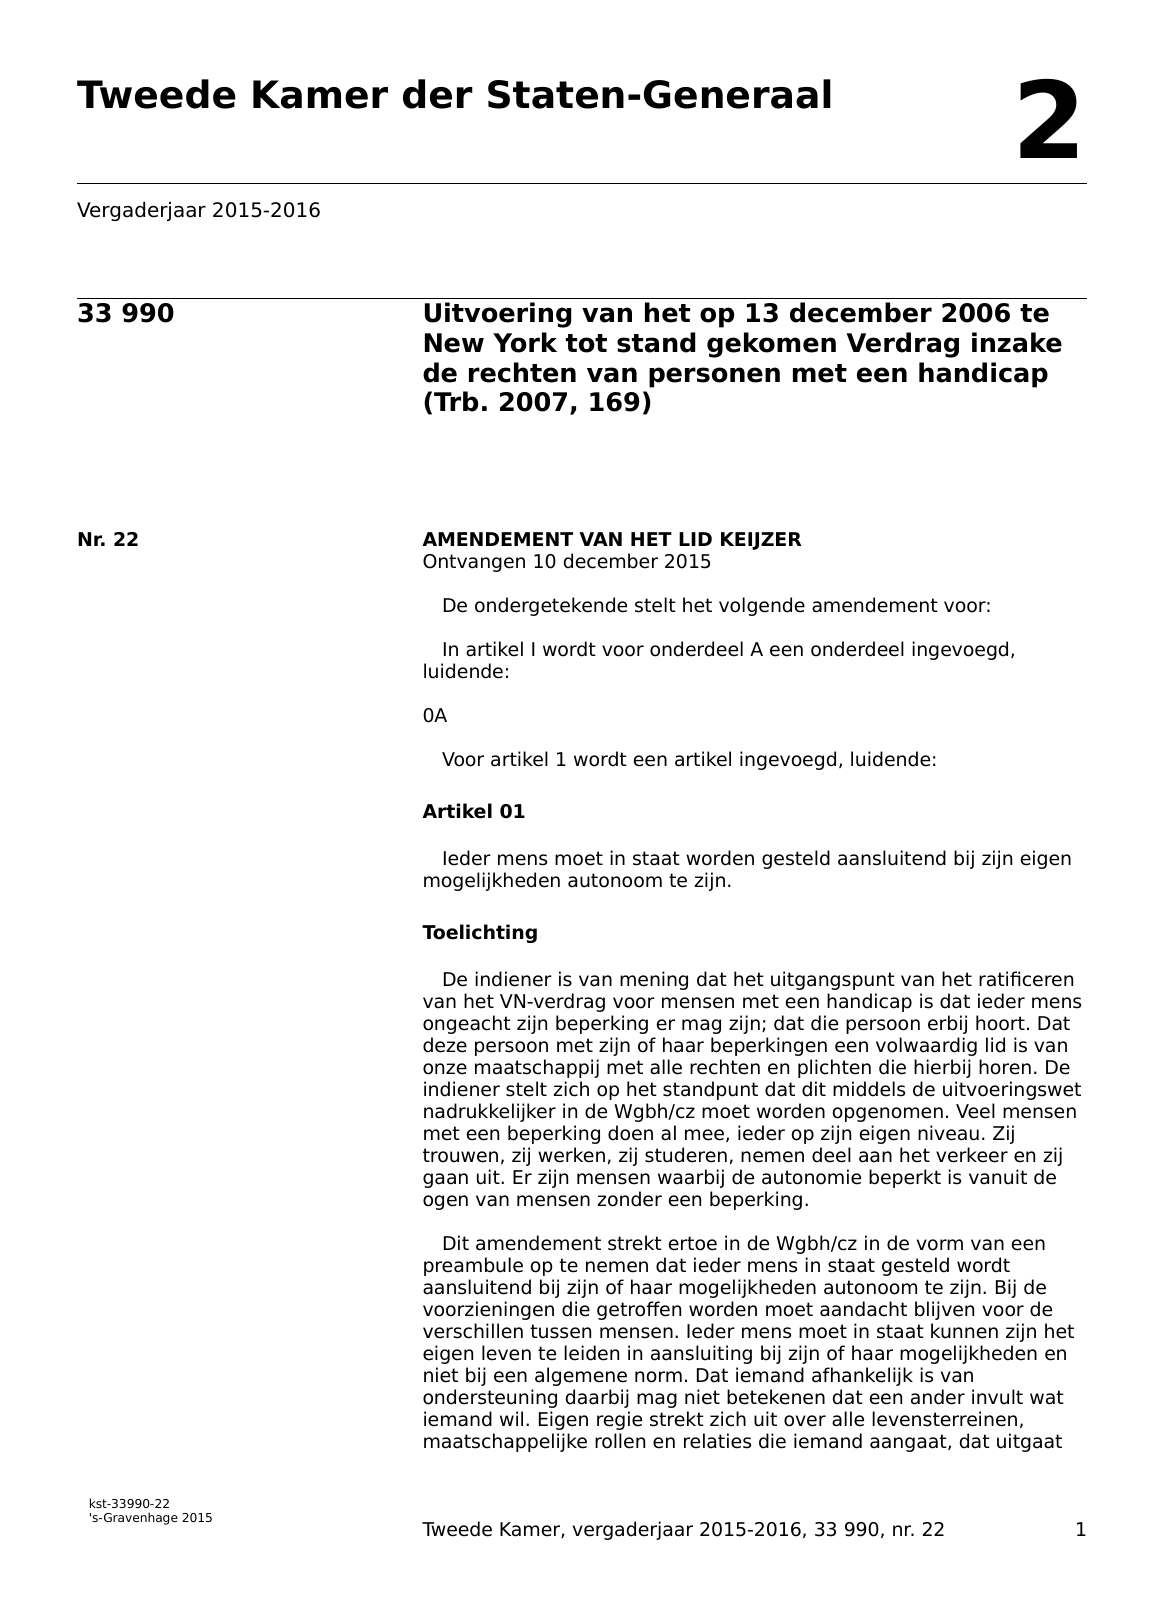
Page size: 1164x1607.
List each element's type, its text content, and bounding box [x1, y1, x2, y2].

text Ontvangen 10 december 2015 [422, 551, 1087, 573]
text kst-33990-22 [88, 1497, 323, 1511]
text In artikel I wordt voor onderdeel A een onderdeel ingevoegd, luidende: [422, 639, 1087, 683]
subtitle 33 990 Uitvoering van het op 13 december 2006 te New York tot stand gekomen Verdrag inzake de rechten van personen met een handicap (Trb. 2007, 169) [77, 299, 1087, 418]
table_cell Vergaderjaar 2015-2016 [77, 184, 1087, 298]
text 's-Gravenhage 2015 [88, 1511, 323, 1525]
subtitle Toelichting [422, 922, 1087, 944]
text De indiener is van mening dat het uitgangspunt van het ratificeren van het VN-verdrag voor mensen met een handicap is dat ieder mens ongeacht zijn beperking er mag zijn; dat die persoon erbij hoort. Dat deze persoon met zijn of haar beperkingen een volwaardig lid is van onze maatschappij met alle rechten en plichten die hierbij horen. De indiener stelt zich op het standpunt dat dit middels de uitvoeringswet nadrukkelijker in de Wgbh/cz moet worden opgenomen. Veel mensen met een beperking doen al mee, ieder op zijn eigen niveau. Zij trouwen, zij werken, zij studeren, nemen deel aan het verkeer en zij gaan uit. Er zijn mensen waarbij de autonomie beperkt is vanuit de ogen van mensen zonder een beperking. [422, 969, 1087, 1211]
subtitle Nr. 22 AMENDEMENT VAN HET LID KEIJZER [77, 529, 1087, 551]
subtitle Artikel 01 [422, 801, 1087, 823]
table_header 2 [886, 59, 1087, 183]
text 0A [422, 705, 1087, 727]
text Dit amendement strekt ertoe in de Wgbh/cz in de vorm van een preambule op te nemen dat ieder mens in staat gesteld wordt aansluitend bij zijn of haar mogelijkheden autonoom te zijn. Bij de voorzieningen die getroffen worden moet aandacht blijven voor de verschillen tussen mensen. Ieder mens moet in staat kunnen zijn het eigen leven te leiden in aansluiting bij zijn of haar mogelijkheden en niet bij een algemene norm. Dat iemand afhankelijk is van ondersteuning daarbij mag niet betekenen dat een ander invult wat iemand wil. Eigen regie strekt zich uit over alle levensterreinen, maatschappelijke rollen en relaties die iemand aangaat, dat uitgaat [422, 1233, 1087, 1453]
text Ieder mens moet in staat worden gesteld aansluitend bij zijn eigen mogelijkheden autonoom te zijn. [422, 848, 1087, 892]
text Voor artikel 1 wordt een artikel ingevoegd, luidende: [422, 749, 1087, 771]
text De ondergetekende stelt het volgende amendement voor: [422, 595, 1087, 617]
table_header Tweede Kamer der Staten-Generaal [77, 59, 886, 183]
